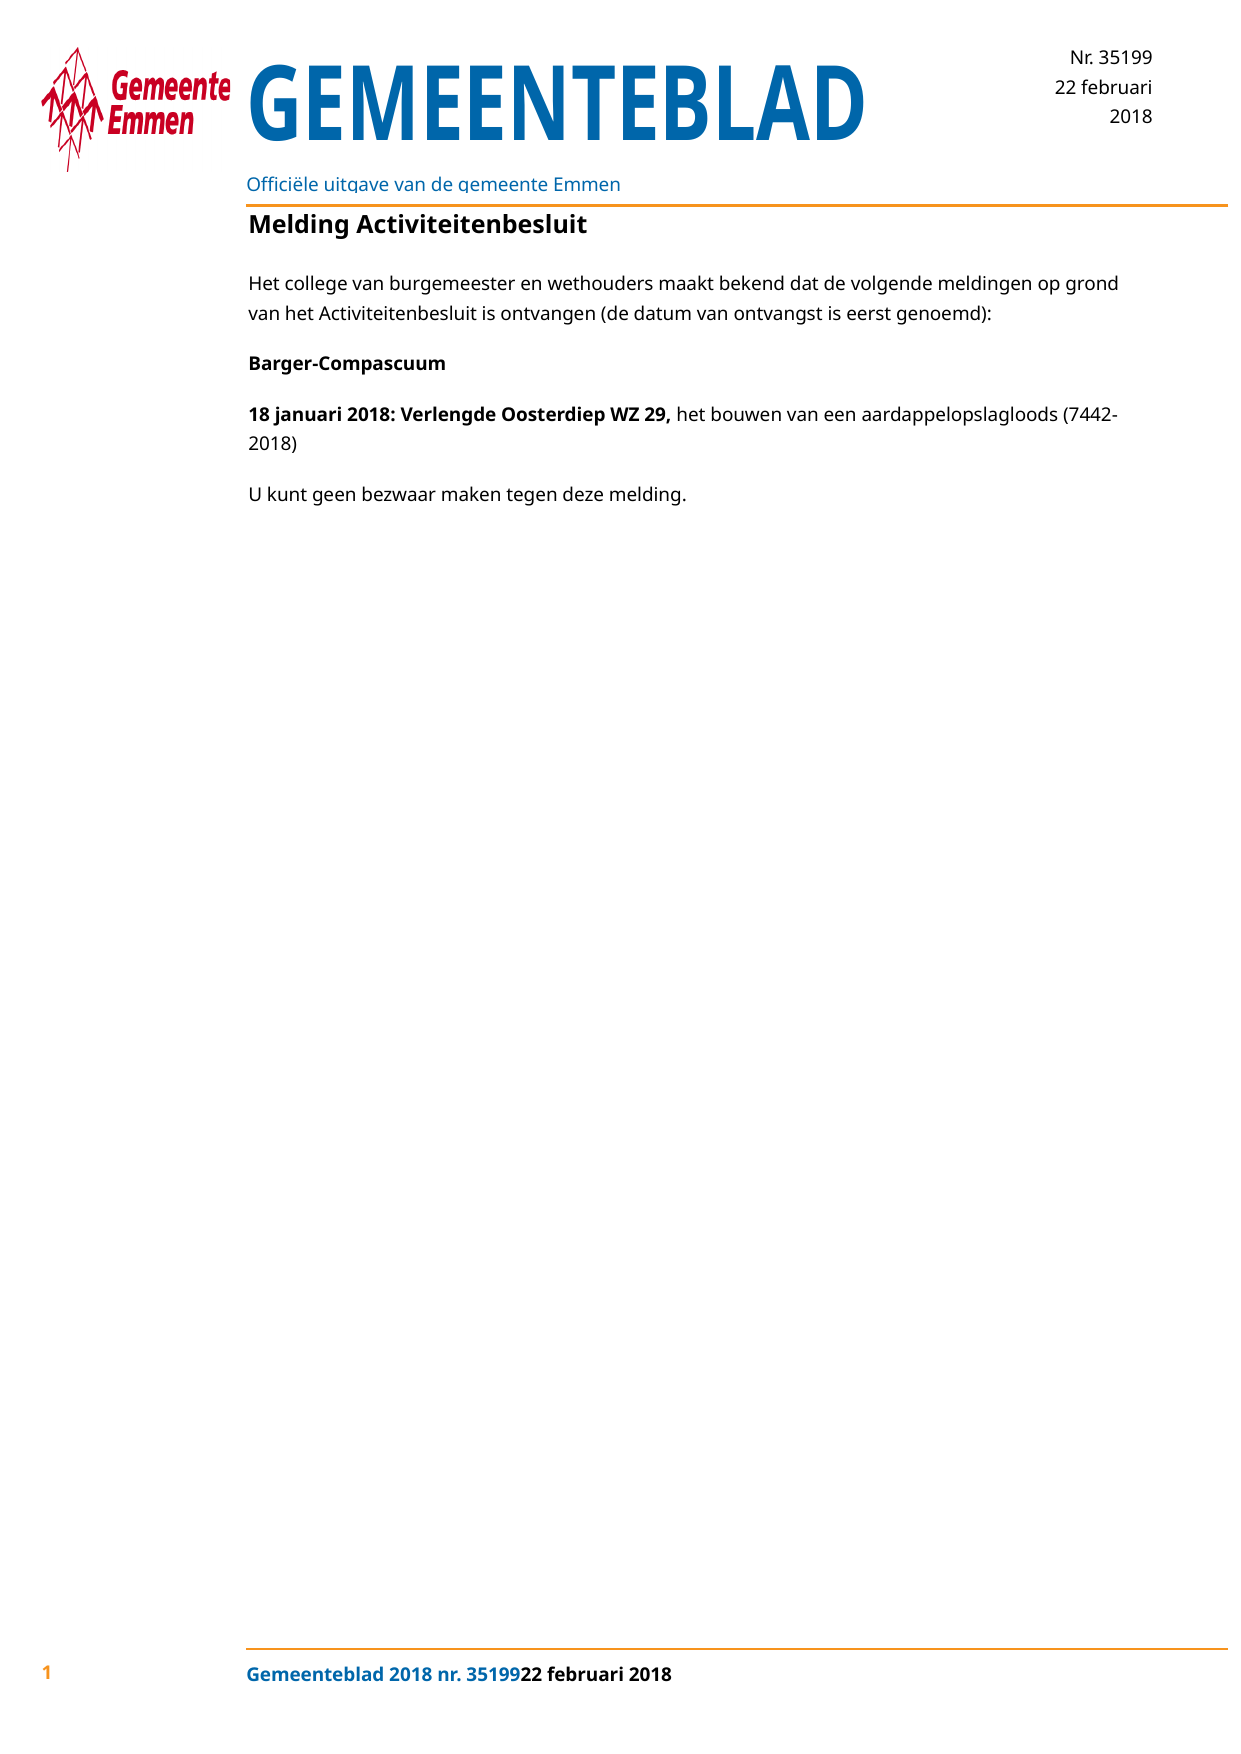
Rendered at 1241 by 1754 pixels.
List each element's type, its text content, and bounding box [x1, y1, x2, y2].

picture [41, 47, 231, 172]
text U kunt geen bezwaar maken tegen deze melding. [248, 481, 1152, 506]
text 18 januari 2018: Verlengde Oosterdiep WZ 29, het bouwen van een aardappelopslagloods (7442-2018) [248, 401, 1152, 456]
text Melding Activiteitenbesluit [248, 207, 1152, 241]
text Barger-Compascuum [248, 350, 1152, 376]
text Het college van burgemeester en wethouders maakt bekend dat de volgende meldingen op grond van het Activiteitenbesluit is ontvan­gen (de datum van ontvangst is eerst genoemd): [248, 270, 1152, 326]
